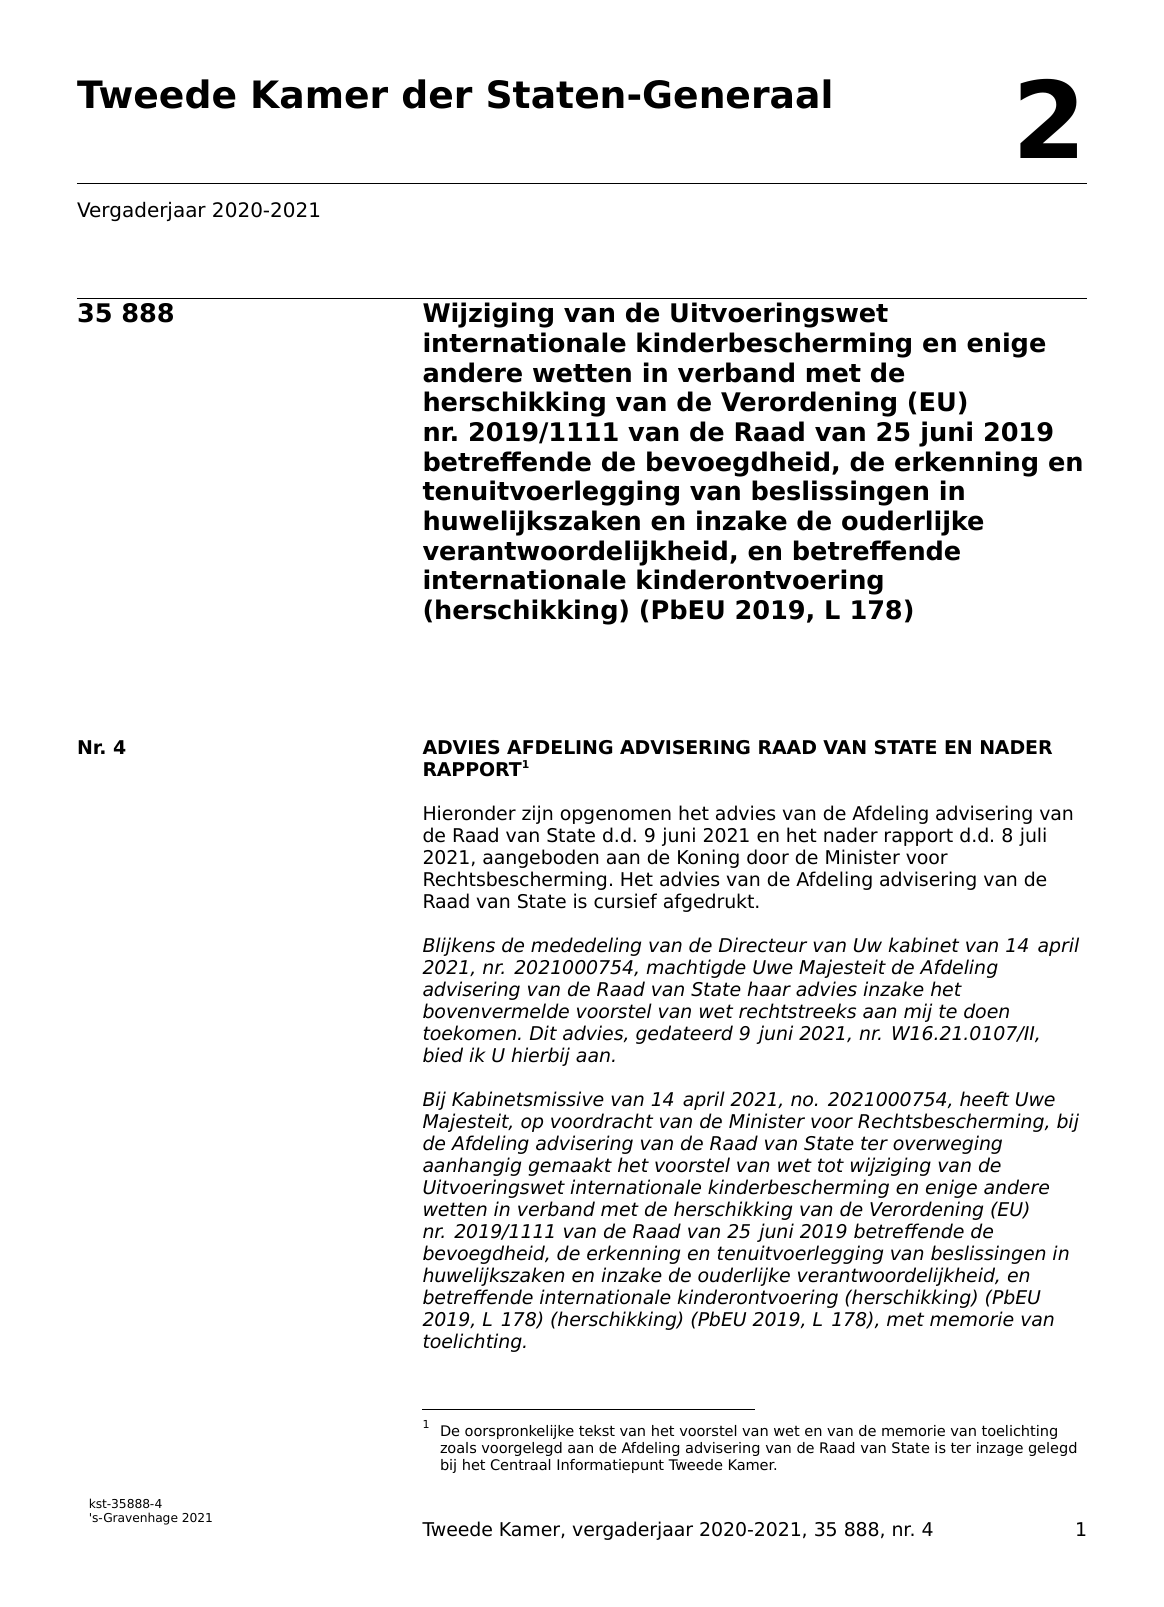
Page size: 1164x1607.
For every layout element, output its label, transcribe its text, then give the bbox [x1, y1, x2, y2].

text Hieronder zijn opgenomen het advies van de Afdeling advisering van de Raad van State d.d. 9 juni 2021 en het nader rapport d.d. 8 juli 2021, aangeboden aan de Koning door de Minister voor Rechtsbescherming. Het advies van de Afdeling advisering van de Raad van State is cursief afgedrukt. [422, 803, 1087, 913]
text kst-35888-4 [88, 1497, 323, 1511]
text Blijkens de mededeling van de Directeur van Uw kabinet van 14 april 2021, nr. 2021000754, machtigde Uwe Majesteit de Afdeling advisering van de Raad van State haar advies inzake het bovenvermelde voorstel van wet rechtstreeks aan mij te doen toekomen. Dit advies, gedateerd 9 juni 2021, nr. W16.21.0107/II, bied ik U hierbij aan. [422, 935, 1087, 1067]
table_cell Vergaderjaar 2020-2021 [77, 184, 1087, 298]
table_header Tweede Kamer der Staten-Generaal [77, 59, 886, 183]
text Bij Kabinetsmissive van 14 april 2021, no. 2021000754, heeft Uwe Majesteit, op voordracht van de Minister voor Rechtsbescherming, bij de Afdeling advisering van de Raad van State ter overweging aanhangig gemaakt het voorstel van wet tot wijziging van de Uitvoeringswet internationale kinderbescherming en enige andere wetten in verband met de herschikking van de Verordening (EU) nr. 2019/1111 van de Raad van 25 juni 2019 betreffende de bevoegdheid, de erkenning en tenuitvoerlegging van beslissingen in huwelijkszaken en inzake de ouderlijke verantwoordelijkheid, en betreffende internationale kinderontvoering (herschikking) (PbEU 2019, L 178) (herschikking) (PbEU 2019, L 178), met memorie van toelichting. [422, 1089, 1087, 1353]
table_header 2 [886, 59, 1087, 183]
subtitle Nr. 4 ADVIES AFDELING ADVISERING RAAD VAN STATE EN NADER RAPPORT [77, 737, 1087, 781]
text 's-Gravenhage 2021 [88, 1511, 323, 1525]
text De oorspronkelijke tekst van het voorstel van wet en van de memorie van toelichting zoals voorgelegd aan de Afdeling advisering van de Raad van State is ter inzage gelegd bij het Centraal Informatiepunt Tweede Kamer. [422, 1418, 1087, 1474]
subtitle 35 888 Wijziging van de Uitvoeringswet internationale kinderbescherming en enige andere wetten in verband met de herschikking van de Verordening (EU) nr. 2019/1111 van de Raad van 25 juni 2019 betreffende de bevoegdheid, de erkenning en tenuitvoerlegging van beslissingen in huwelijkszaken en inzake de ouderlijke verantwoordelijkheid, en betreffende internationale kinderontvoering (herschikking) (PbEU 2019, L 178) [77, 299, 1087, 626]
